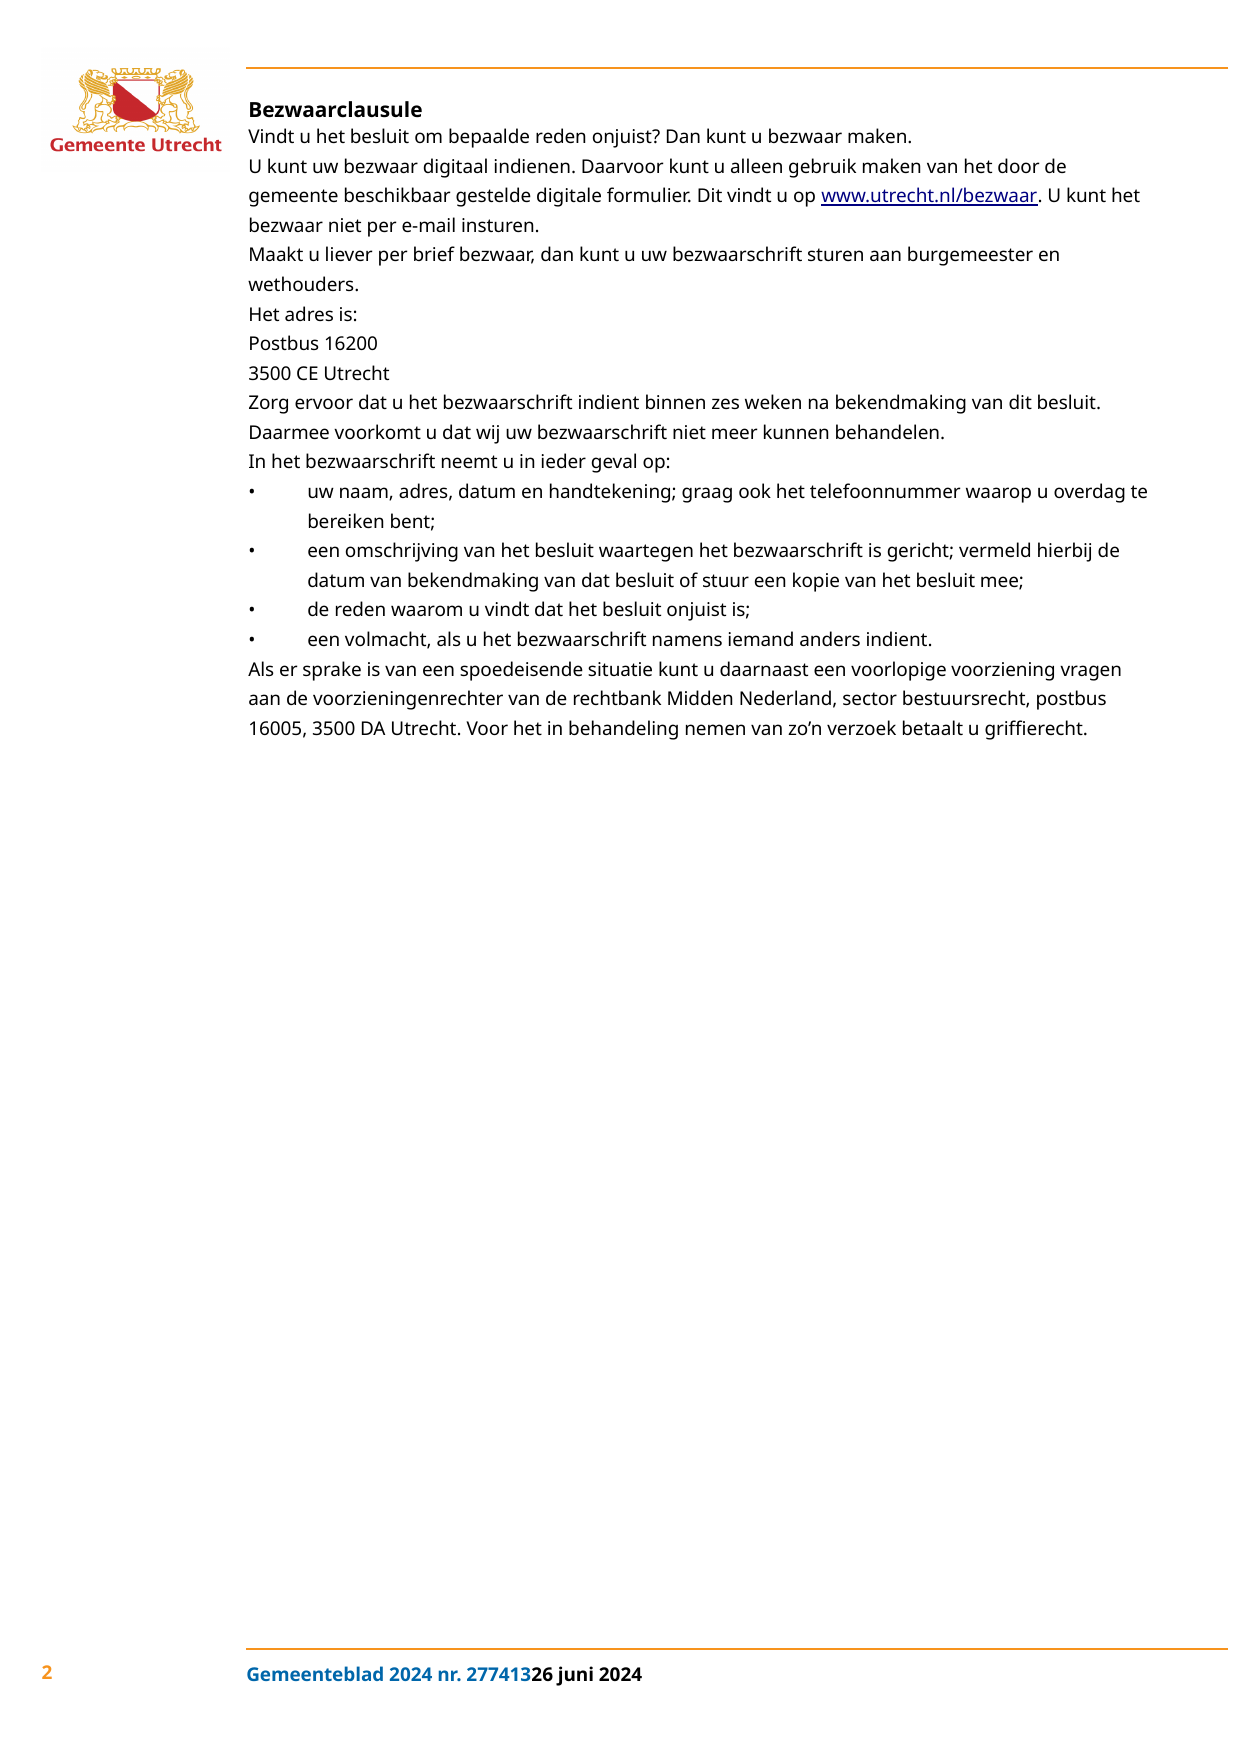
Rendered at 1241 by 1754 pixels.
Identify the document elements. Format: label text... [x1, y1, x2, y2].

picture [41, 47, 231, 172]
text U kunt uw bezwaar digitaal indienen. Daarvoor kunt u alleen gebruik maken van het door de gemeente beschikbaar gestelde digitale formulier. Dit vindt u op www.utrecht.nl/bezwaar. U kunt het bezwaar niet per e-mail insturen. [248, 153, 1152, 238]
text Het adres is: [248, 301, 1152, 327]
list de reden waarom u vindt dat het besluit onjuist is; [248, 597, 1152, 622]
text Als er sprake is van een spoedeisende situatie kunt u daarnaast een voorlopige voorziening vragen aan de voorzieningenrechter van de rechtbank Midden Nederland, sector bestuursrecht, postbus 16005, 3500 DA Utrecht. Voor het in behandeling nemen van zo’n verzoek betaalt u griffierecht. [248, 656, 1152, 741]
text Bezwaarclausule [248, 95, 1152, 123]
text 3500 CE Utrecht [248, 360, 1152, 386]
text Postbus 16200 [248, 330, 1152, 356]
text Maakt u liever per brief bezwaar, dan kunt u uw bezwaarschrift sturen aan burgemeester en wethouders. [248, 242, 1152, 297]
text Vindt u het besluit om bepaalde reden onjuist? Dan kunt u bezwaar maken. [248, 123, 1152, 149]
list een omschrijving van het besluit waartegen het bezwaarschrift is gericht; vermeld hierbij de datum van bekendmaking van dat besluit of stuur een kopie van het besluit mee; [248, 537, 1152, 593]
list een volmacht, als u het bezwaarschrift namens iemand anders indient. [248, 626, 1152, 652]
list uw naam, adres, datum en handtekening; graag ook het telefoonnummer waarop u overdag te bereiken bent; [248, 478, 1152, 534]
text In het bezwaarschrift neemt u in ieder geval op: [248, 449, 1152, 474]
text Zorg ervoor dat u het bezwaarschrift indient binnen zes weken na bekendmaking van dit besluit. Daarmee voorkomt u dat wij uw bezwaarschrift niet meer kunnen behandelen. [248, 389, 1152, 445]
